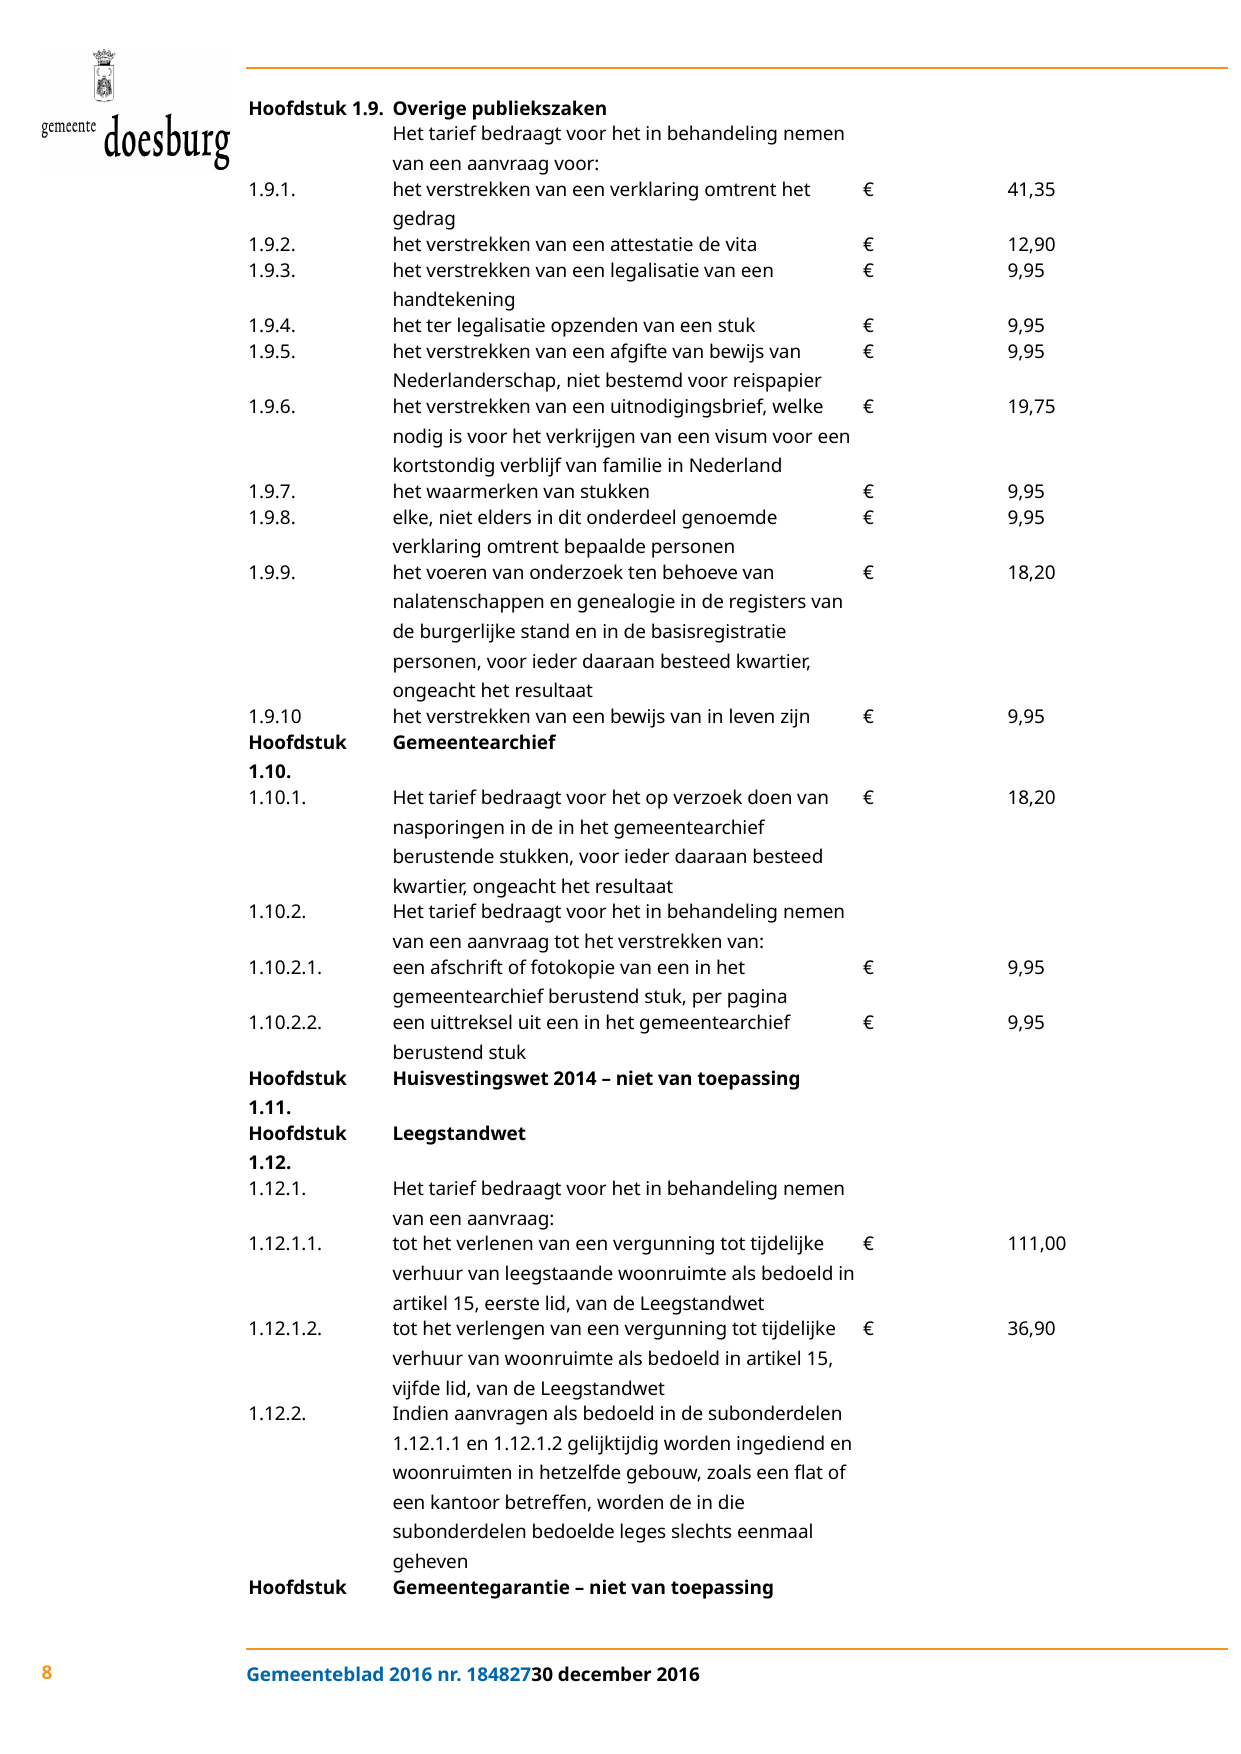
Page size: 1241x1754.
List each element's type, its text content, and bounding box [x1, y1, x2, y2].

table_cell [863, 729, 1007, 784]
table_cell [863, 1175, 1007, 1231]
table_cell € [863, 559, 1007, 703]
table_cell [863, 95, 1007, 121]
table_cell het voeren van onderzoek ten behoeve van nalatenschappen en genealogie in de registers van de burgerlijke stand en in de basisregistratie personen, voor ieder daaraan besteed kwartier, ongeacht het resultaat [392, 559, 863, 703]
table_cell Het tarief bedraagt voor het in behandeling nemen van een aanvraag: [392, 1175, 863, 1231]
table_cell 12,90 [1007, 231, 1152, 257]
table_cell 1.9.3. [248, 257, 392, 312]
table_cell het verstrekken van een bewijs van in leven zijn [392, 703, 863, 729]
table_cell Huisvestingswet 2014 – niet van toepassing [392, 1065, 863, 1120]
table_cell Hoofdstuk [248, 1574, 392, 1600]
table_cell [1007, 729, 1152, 784]
table_cell het waarmerken van stukken [392, 478, 863, 504]
table_cell 18,20 [1007, 784, 1152, 899]
table_cell 19,75 [1007, 393, 1152, 478]
table_cell het verstrekken van een verklaring omtrent het gedrag [392, 176, 863, 231]
table_cell [863, 899, 1007, 954]
table_cell 9,95 [1007, 338, 1152, 393]
table_cell 9,95 [1007, 312, 1152, 338]
table_cell 1.9.9. [248, 559, 392, 703]
table_cell [863, 1400, 1007, 1574]
table_cell tot het verlengen van een vergunning tot tijdelijke verhuur van woonruimte als bedoeld in artikel 15, vijfde lid, van de Leegstandwet [392, 1316, 863, 1400]
table_cell 1.9.5. [248, 338, 392, 393]
table_cell Leegstandwet [392, 1120, 863, 1175]
table_cell 9,95 [1007, 1009, 1152, 1065]
table_cell [863, 121, 1007, 176]
table_cell 1.10.2.2. [248, 1009, 392, 1065]
table_cell € [863, 176, 1007, 231]
table_cell het ter legalisatie opzenden van een stuk [392, 312, 863, 338]
table_cell Hoofdstuk 1.11. [248, 1065, 392, 1120]
table_cell 18,20 [1007, 559, 1152, 703]
table_cell 41,35 [1007, 176, 1152, 231]
table_cell € [863, 1316, 1007, 1400]
table_cell 9,95 [1007, 954, 1152, 1009]
table_cell € [863, 504, 1007, 559]
table_cell [1007, 1065, 1152, 1120]
table_cell € [863, 954, 1007, 1009]
table_cell 9,95 [1007, 478, 1152, 504]
table_cell 1.9.6. [248, 393, 392, 478]
table_cell Indien aanvragen als bedoeld in de subonderdelen 1.12.1.1 en 1.12.1.2 gelijktijdig worden ingediend en woonruimten in hetzelfde gebouw, zoals een flat of een kantoor betreffen, worden de in die subonderdelen bedoelde leges slechts eenmaal geheven [392, 1400, 863, 1574]
table_cell € [863, 1231, 1007, 1316]
table_cell [1007, 1574, 1152, 1600]
table_cell € [863, 231, 1007, 257]
table_cell Gemeentegarantie – niet van toepassing [392, 1574, 863, 1600]
table_cell 1.9.8. [248, 504, 392, 559]
table_cell 1.9.1. [248, 176, 392, 231]
table_cell 111,00 [1007, 1231, 1152, 1316]
table_cell 9,95 [1007, 257, 1152, 312]
table_cell Het tarief bedraagt voor het in behandeling nemen van een aanvraag tot het verstrekken van: [392, 899, 863, 954]
table_cell 1.10.2.1. [248, 954, 392, 1009]
table_cell het verstrekken van een attestatie de vita [392, 231, 863, 257]
table_cell 1.9.2. [248, 231, 392, 257]
table_cell [863, 1574, 1007, 1600]
table_cell 1.12.1.1. [248, 1231, 392, 1316]
table_cell 9,95 [1007, 504, 1152, 559]
table_cell € [863, 1009, 1007, 1065]
table_cell [1007, 1120, 1152, 1175]
table_cell € [863, 703, 1007, 729]
table_cell elke, niet elders in dit onderdeel genoemde verklaring omtrent bepaalde personen [392, 504, 863, 559]
table_cell het verstrekken van een uitnodigingsbrief, welke nodig is voor het verkrijgen van een visum voor een kortstondig verblijf van familie in Nederland [392, 393, 863, 478]
table_cell Overige publiekszaken [392, 95, 863, 121]
table_cell het verstrekken van een legalisatie van een handtekening [392, 257, 863, 312]
table_cell tot het verlenen van een vergunning tot tijdelijke verhuur van leegstaande woonruimte als bedoeld in artikel 15, eerste lid, van de Leegstandwet [392, 1231, 863, 1316]
table_cell [248, 121, 392, 176]
table_cell [1007, 121, 1152, 176]
table_cell 1.12.2. [248, 1400, 392, 1574]
table_cell € [863, 478, 1007, 504]
table_cell 1.12.1. [248, 1175, 392, 1231]
table_cell een uittreksel uit een in het gemeentearchief berustend stuk [392, 1009, 863, 1065]
table_cell Hoofdstuk 1.9. [248, 95, 392, 121]
table_cell € [863, 312, 1007, 338]
picture [41, 47, 231, 172]
table_cell € [863, 257, 1007, 312]
table_cell Het tarief bedraagt voor het op verzoek doen van nasporingen in de in het gemeentearchief berustende stukken, voor ieder daaraan besteed kwartier, ongeacht het resultaat [392, 784, 863, 899]
table_cell 1.9.4. [248, 312, 392, 338]
table_cell 1.9.10 [248, 703, 392, 729]
table_cell Het tarief bedraagt voor het in behandeling nemen van een aanvraag voor: [392, 121, 863, 176]
table_cell het verstrekken van een afgifte van bewijs van Nederlanderschap, niet bestemd voor reispapier [392, 338, 863, 393]
table_cell [1007, 899, 1152, 954]
table_cell Gemeentearchief [392, 729, 863, 784]
table_cell 9,95 [1007, 703, 1152, 729]
table_cell een afschrift of fotokopie van een in het gemeentearchief berustend stuk, per pagina [392, 954, 863, 1009]
table_cell 1.10.2. [248, 899, 392, 954]
table_cell [863, 1065, 1007, 1120]
table_cell € [863, 393, 1007, 478]
table_cell [1007, 1175, 1152, 1231]
table_cell 1.10.1. [248, 784, 392, 899]
table_cell [1007, 95, 1152, 121]
table_cell Hoofdstuk 1.10. [248, 729, 392, 784]
table_cell [1007, 1400, 1152, 1574]
table_cell 1.9.7. [248, 478, 392, 504]
table_cell 36,90 [1007, 1316, 1152, 1400]
table_cell [863, 1120, 1007, 1175]
table_cell € [863, 784, 1007, 899]
table_cell € [863, 338, 1007, 393]
table_cell 1.12.1.2. [248, 1316, 392, 1400]
table_cell Hoofdstuk 1.12. [248, 1120, 392, 1175]
